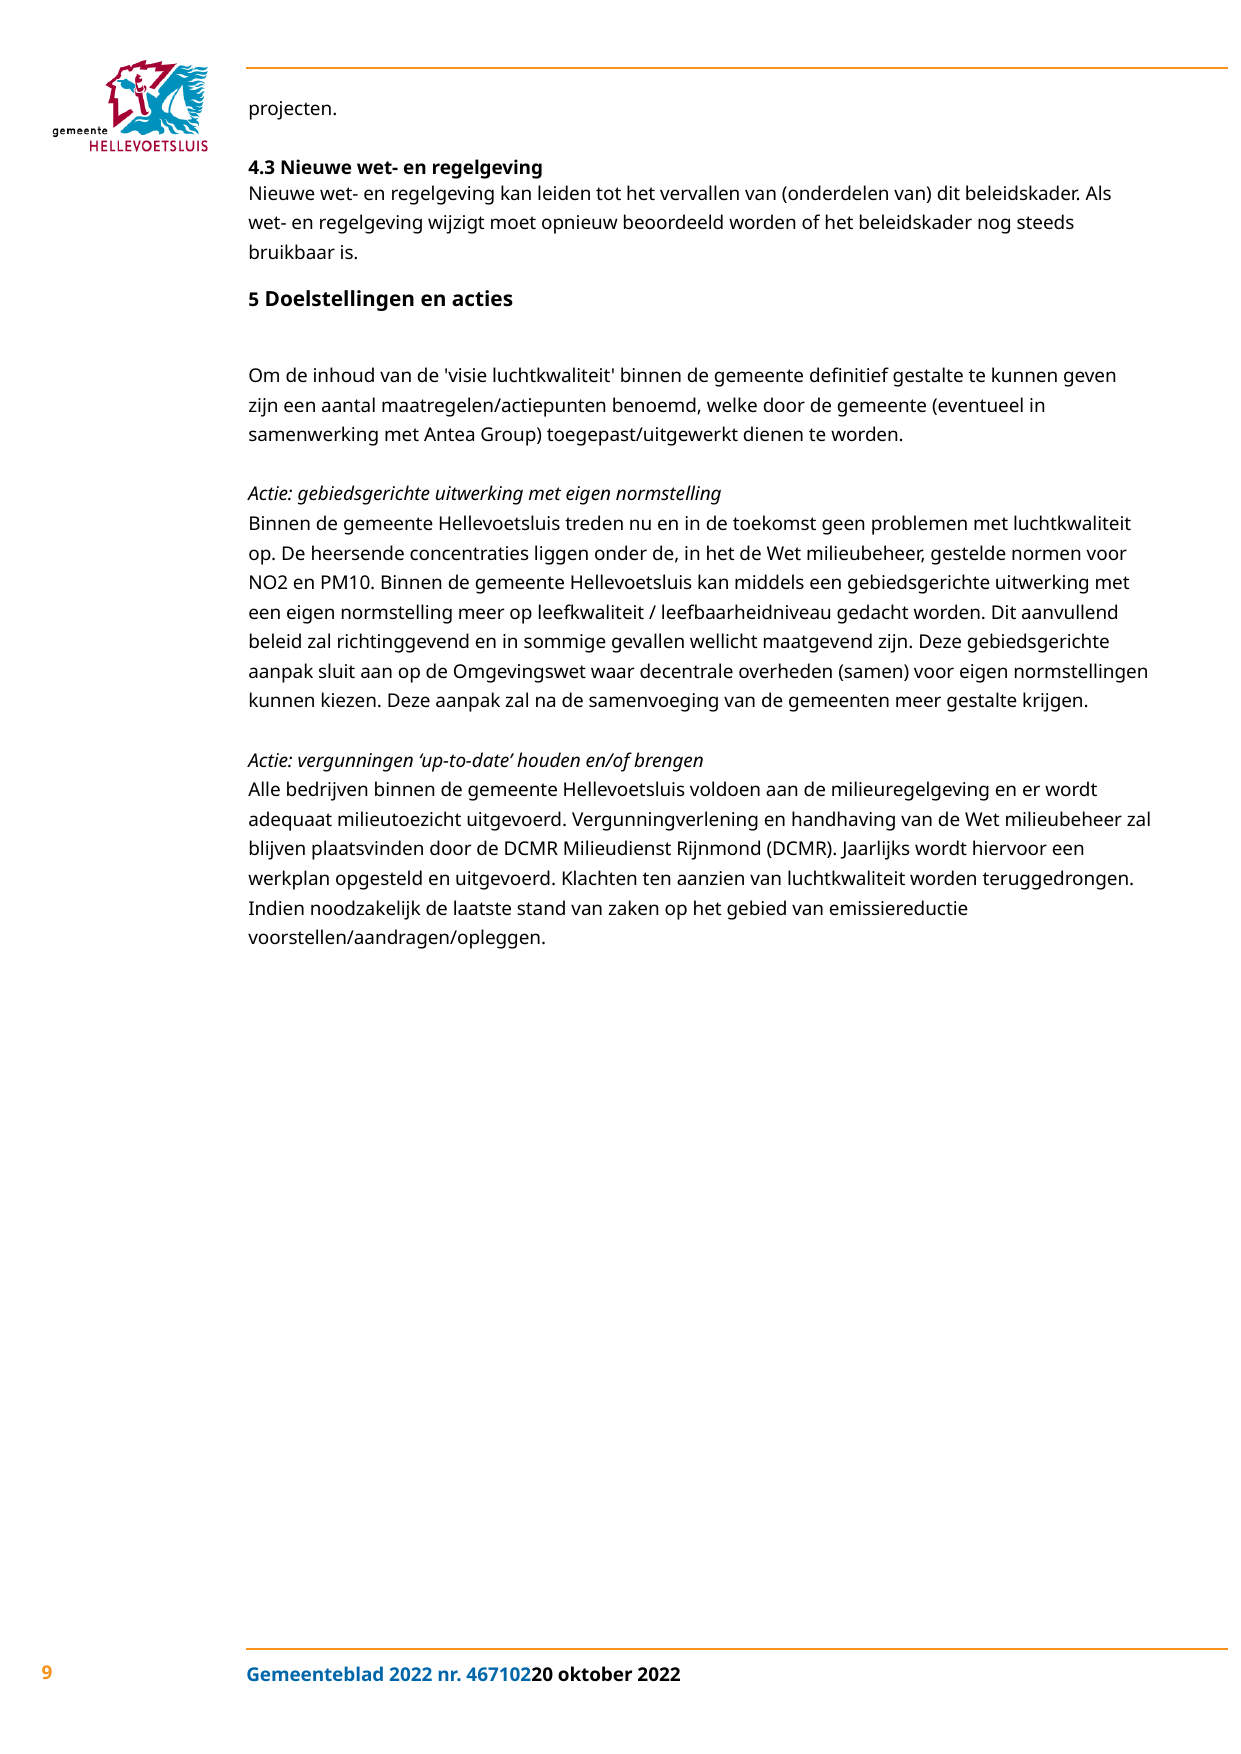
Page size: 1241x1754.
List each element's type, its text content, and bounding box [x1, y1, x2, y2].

picture [41, 47, 231, 172]
text 5 Doelstellingen en acties [248, 284, 1152, 313]
text Actie: vergunningen ‘up-to-date’ houden en/of brengen [248, 747, 1152, 772]
text Om de inhoud van de 'visie luchtkwaliteit' binnen de gemeente definitief gestalte te kunnen geven zijn een aantal maatregelen/actiepunten benoemd, welke door de gemeente (eventueel in samenwerking met Antea Group) toegepast/uitgewerkt dienen te worden. [248, 362, 1152, 447]
text Binnen de gemeente Hellevoetsluis treden nu en in de toekomst geen problemen met luchtkwaliteit op. De heersende concentraties liggen onder de, in het de Wet milieubeheer, gestelde normen voor NO2 en PM10. Binnen de gemeente Hellevoetsluis kan middels een gebiedsgerichte uitwerking met een eigen normstelling meer op leefkwaliteit / leefbaarheidniveau gedacht worden. Dit aanvullend beleid zal richtinggevend en in sommige gevallen wellicht maatgevend zijn. Deze gebiedsgerichte aanpak sluit aan op de Omgevingswet waar decentrale overheden (samen) voor eigen normstellingen kunnen kiezen. Deze aanpak zal na de samenvoeging van de gemeenten meer gestalte krijgen. [248, 510, 1152, 713]
text projecten. [248, 95, 1152, 121]
text Alle bedrijven binnen de gemeente Hellevoetsluis voldoen aan de milieuregelgeving en er wordt adequaat milieutoezicht uitgevoerd. Vergunningverlening en handhaving van de Wet milieubeheer zal blijven plaatsvinden door de DCMR Milieudienst Rijnmond (DCMR). Jaarlijks wordt hiervoor een werkplan opgesteld en uitgevoerd. Klachten ten aanzien van luchtkwaliteit worden teruggedrongen. Indien noodzakelijk de laatste stand van zaken op het gebied van emissiereductie voorstellen/aandragen/opleggen. [248, 776, 1152, 950]
text Nieuwe wet- en regelgeving kan leiden tot het vervallen van (onderdelen van) dit beleidskader. Als wet- en regelgeving wijzigt moet opnieuw beoordeeld worden of het beleidskader nog steeds bruikbaar is. [248, 180, 1152, 264]
text 4.3 Nieuwe wet- en regelgeving [248, 154, 1152, 180]
text Actie: gebiedsgerichte uitwerking met eigen normstelling [248, 481, 1152, 506]
